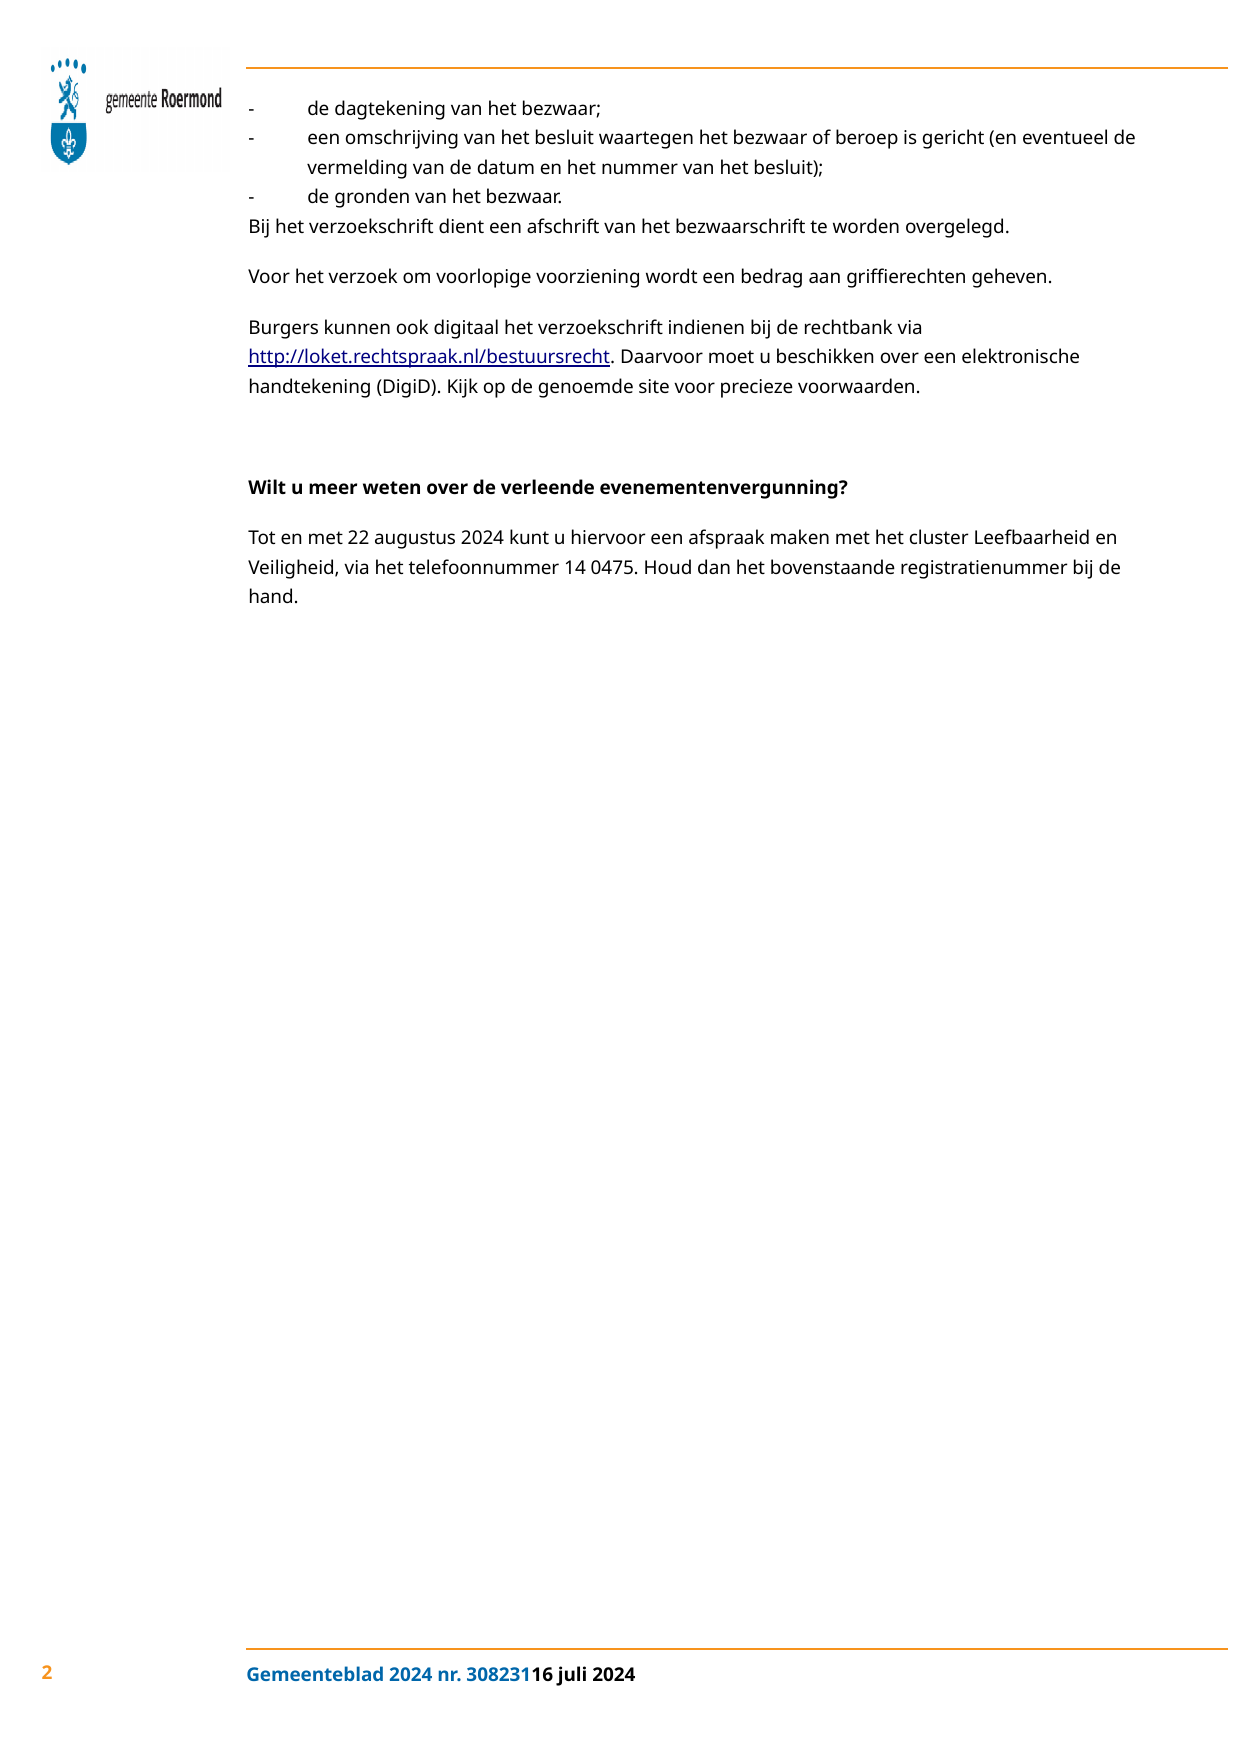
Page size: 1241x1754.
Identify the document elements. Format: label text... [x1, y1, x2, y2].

picture [41, 47, 231, 172]
list een omschrijving van het besluit waartegen het bezwaar of beroep is gericht (en eventueel de vermelding van de datum en het nummer van het besluit); [248, 124, 1152, 180]
text Wilt u meer weten over de verleende evenementenvergunning? [248, 474, 1152, 500]
text Tot en met 22 augustus 2024 kunt u hiervoor een afspraak maken met het cluster Leefbaarheid en Veiligheid, via het telefoonnummer 14 0475. Houd dan het bovenstaande registratienummer bij de hand. [248, 524, 1152, 609]
list de dagtekening van het bezwaar; [248, 95, 1152, 121]
text Burgers kunnen ook digitaal het verzoekschrift indienen bij de rechtbank via http://loket.rechtspraak.nl/bestuursrecht. Daarvoor moet u beschikken over een elektronische handtekening (DigiD). Kijk op de genoemde site voor precieze voorwaarden. [248, 314, 1152, 399]
text Bij het verzoekschrift dient een afschrift van het bezwaarschrift te worden overgelegd. [248, 213, 1152, 239]
text Voor het verzoek om voorlopige voorziening wordt een bedrag aan griffierechten geheven. [248, 263, 1152, 289]
list de gronden van het bezwaar. [248, 183, 1152, 209]
